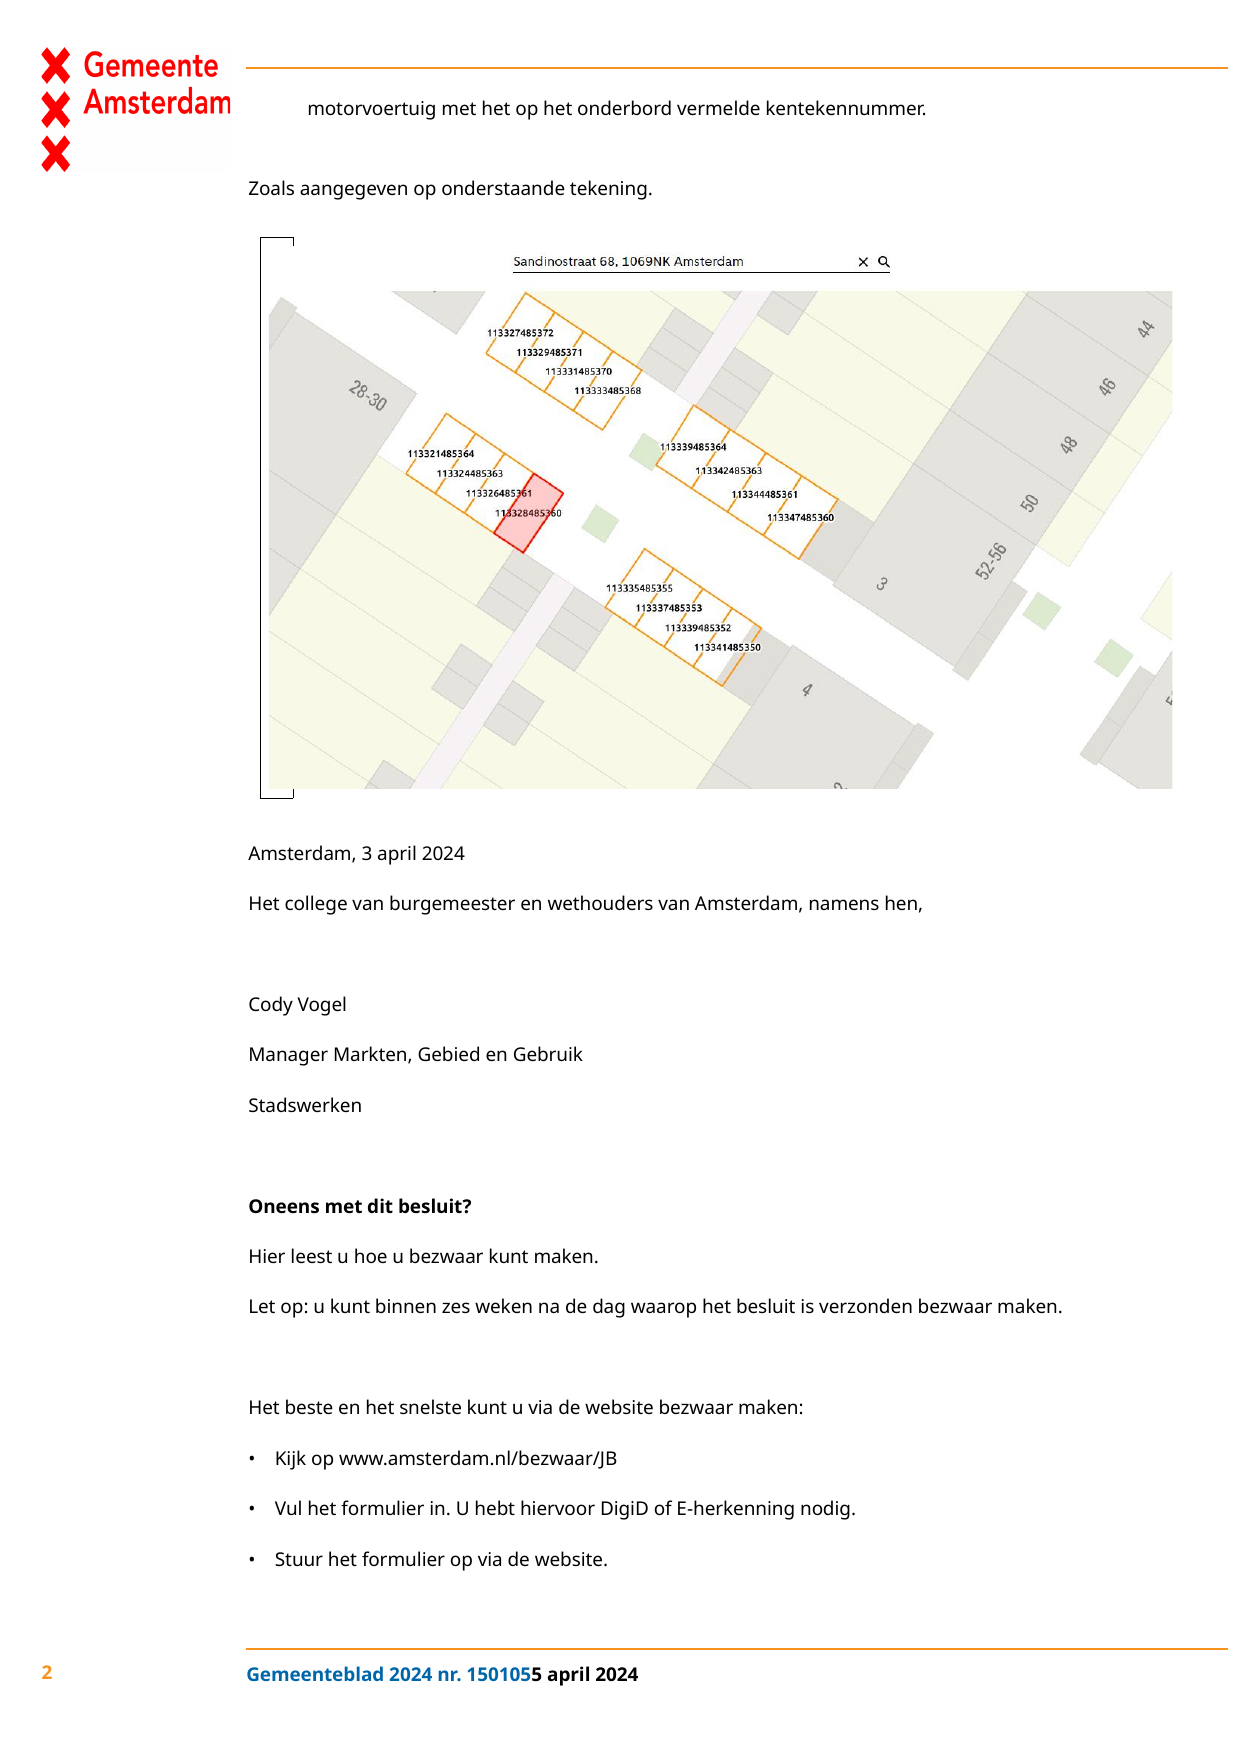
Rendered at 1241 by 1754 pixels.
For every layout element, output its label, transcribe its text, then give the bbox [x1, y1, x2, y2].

text Hier leest u hoe u bezwaar kunt maken. [248, 1243, 1152, 1269]
picture [268, 246, 1173, 789]
text Het beste en het snelste kunt u via de website bezwaar maken: [248, 1394, 1152, 1420]
text Stadswerken [248, 1092, 1152, 1118]
list motorvoertuig met het op het onderbord vermelde kentekennummer. [248, 95, 1152, 121]
text • Vul het formulier in. U hebt hiervoor DigiD of E-herkenning nodig. [248, 1495, 1152, 1521]
text Cody Vogel [248, 991, 1152, 1017]
text Let op: u kunt binnen zes weken na de dag waarop het besluit is verzonden bezwaar maken. [248, 1294, 1152, 1319]
text • Stuur het formulier op via de website. [248, 1546, 1152, 1571]
text Het college van burgemeester en wethouders van Amsterdam, namens hen, [248, 890, 1152, 916]
text Amsterdam, 3 april 2024 [248, 840, 1152, 866]
text Zoals aangegeven op onderstaande tekening. [248, 175, 1152, 201]
text Manager Markten, Gebied en Gebruik [248, 1042, 1152, 1067]
picture [41, 47, 231, 172]
text Oneens met dit besluit? [248, 1193, 1152, 1218]
text • Kijk op www.amsterdam.nl/bezwaar/JB [248, 1445, 1152, 1471]
